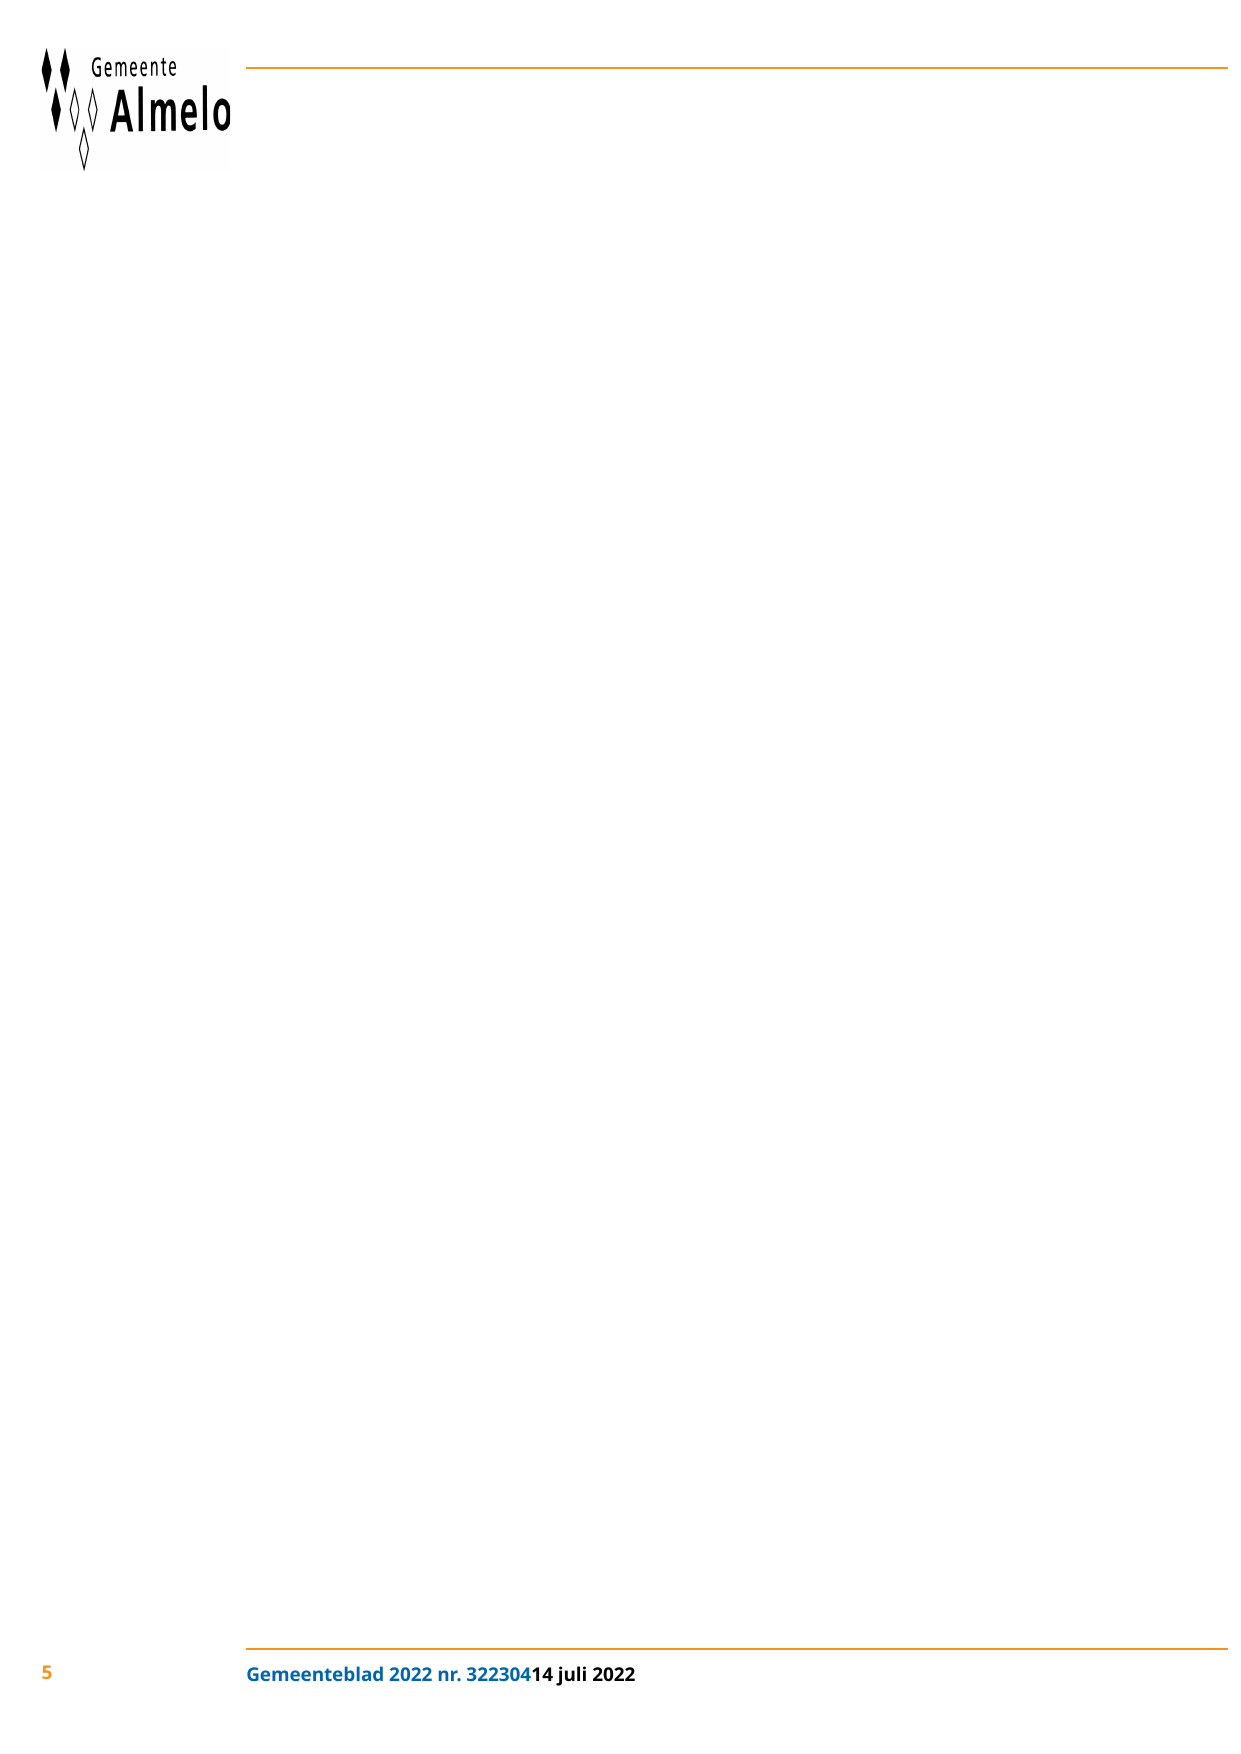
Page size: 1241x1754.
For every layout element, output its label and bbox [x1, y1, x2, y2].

picture [41, 47, 231, 172]
